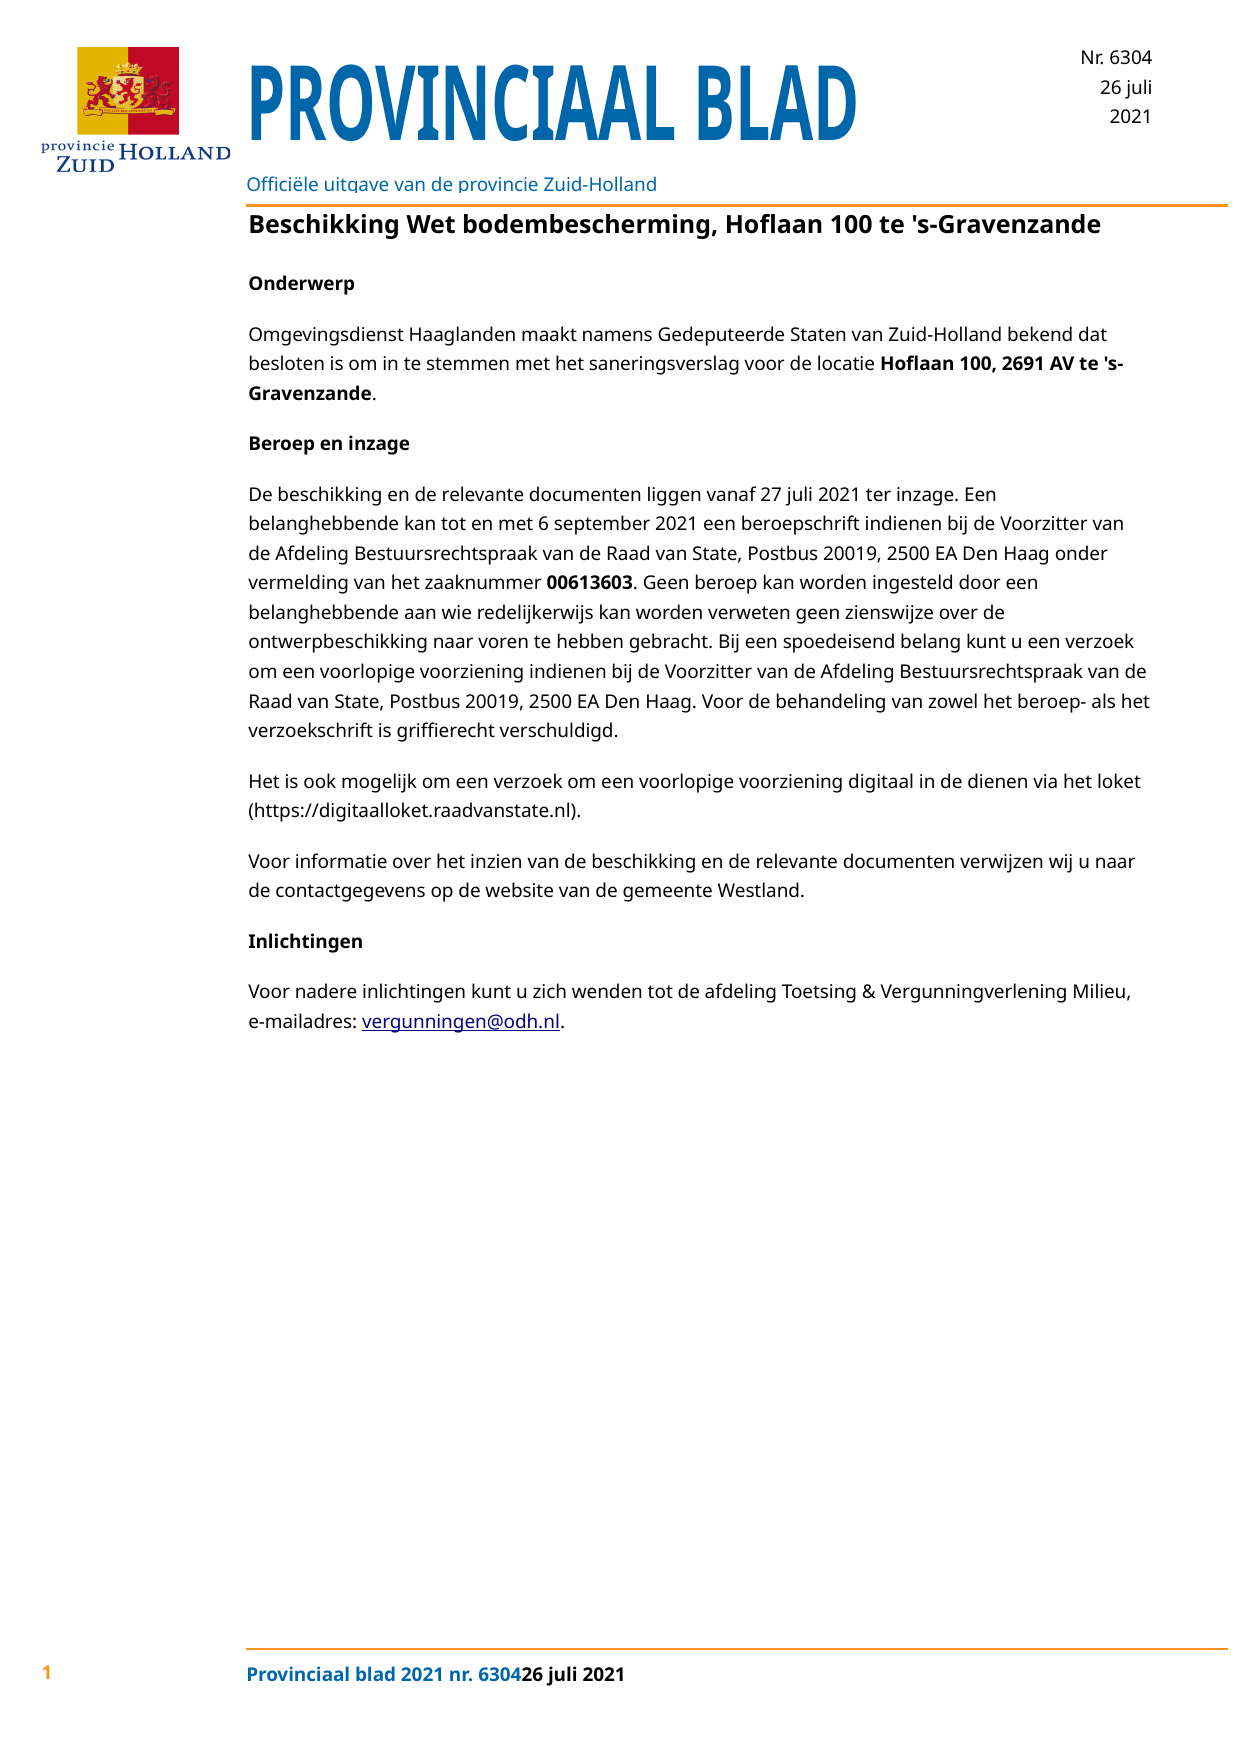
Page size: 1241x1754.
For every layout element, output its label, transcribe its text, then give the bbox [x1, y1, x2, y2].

text Onderwerp [248, 270, 1152, 296]
text Voor nadere inlichtingen kunt u zich wenden tot de afdeling Toetsing & Vergunningverlening Milieu, e-mailadres: vergunningen@odh.nl. [248, 978, 1152, 1033]
text Beschikking Wet bodembescherming, Hoflaan 100 te 's-Gravenzande [248, 207, 1152, 241]
text De beschikking en de relevante documenten liggen vanaf 27 juli 2021 ter inzage. Een belanghebbende kan tot en met 6 september 2021 een beroepschrift indienen bij de Voorzitter van de Afdeling Bestuursrechtspraak van de Raad van State, Postbus 20019, 2500 EA Den Haag onder vermelding van het zaaknummer 00613603. Geen beroep kan worden ingesteld door een belanghebbende aan wie redelijkerwijs kan worden verweten geen zienswijze over de ontwerpbeschikking naar voren te hebben gebracht. Bij een spoedeisend belang kunt u een verzoek om een voorlopige voorziening indienen bij de Voorzitter van de Afdeling Bestuursrechtspraak van de Raad van State, Postbus 20019, 2500 EA Den Haag. Voor de behandeling van zowel het beroep- als het verzoekschrift is griffierecht verschuldigd. [248, 481, 1152, 743]
text Inlichtingen [248, 928, 1152, 953]
text Omgevingsdienst Haaglanden maakt namens Gedeputeerde Staten van Zuid-Holland bekend dat besloten is om in te stemmen met het saneringsverslag voor de locatie Hoflaan 100, 2691 AV te 's-Gravenzande. [248, 321, 1152, 406]
text Voor informatie over het inzien van de beschikking en de relevante documenten verwijzen wij u naar de contactgegevens op de website van de gemeente Westland. [248, 848, 1152, 903]
text Het is ook mogelijk om een verzoek om een voorlopige voorziening digitaal in de dienen via het loket (https://digitaalloket.raadvanstate.nl). [248, 768, 1152, 823]
picture [41, 47, 231, 172]
text Beroep en inzage [248, 430, 1152, 456]
